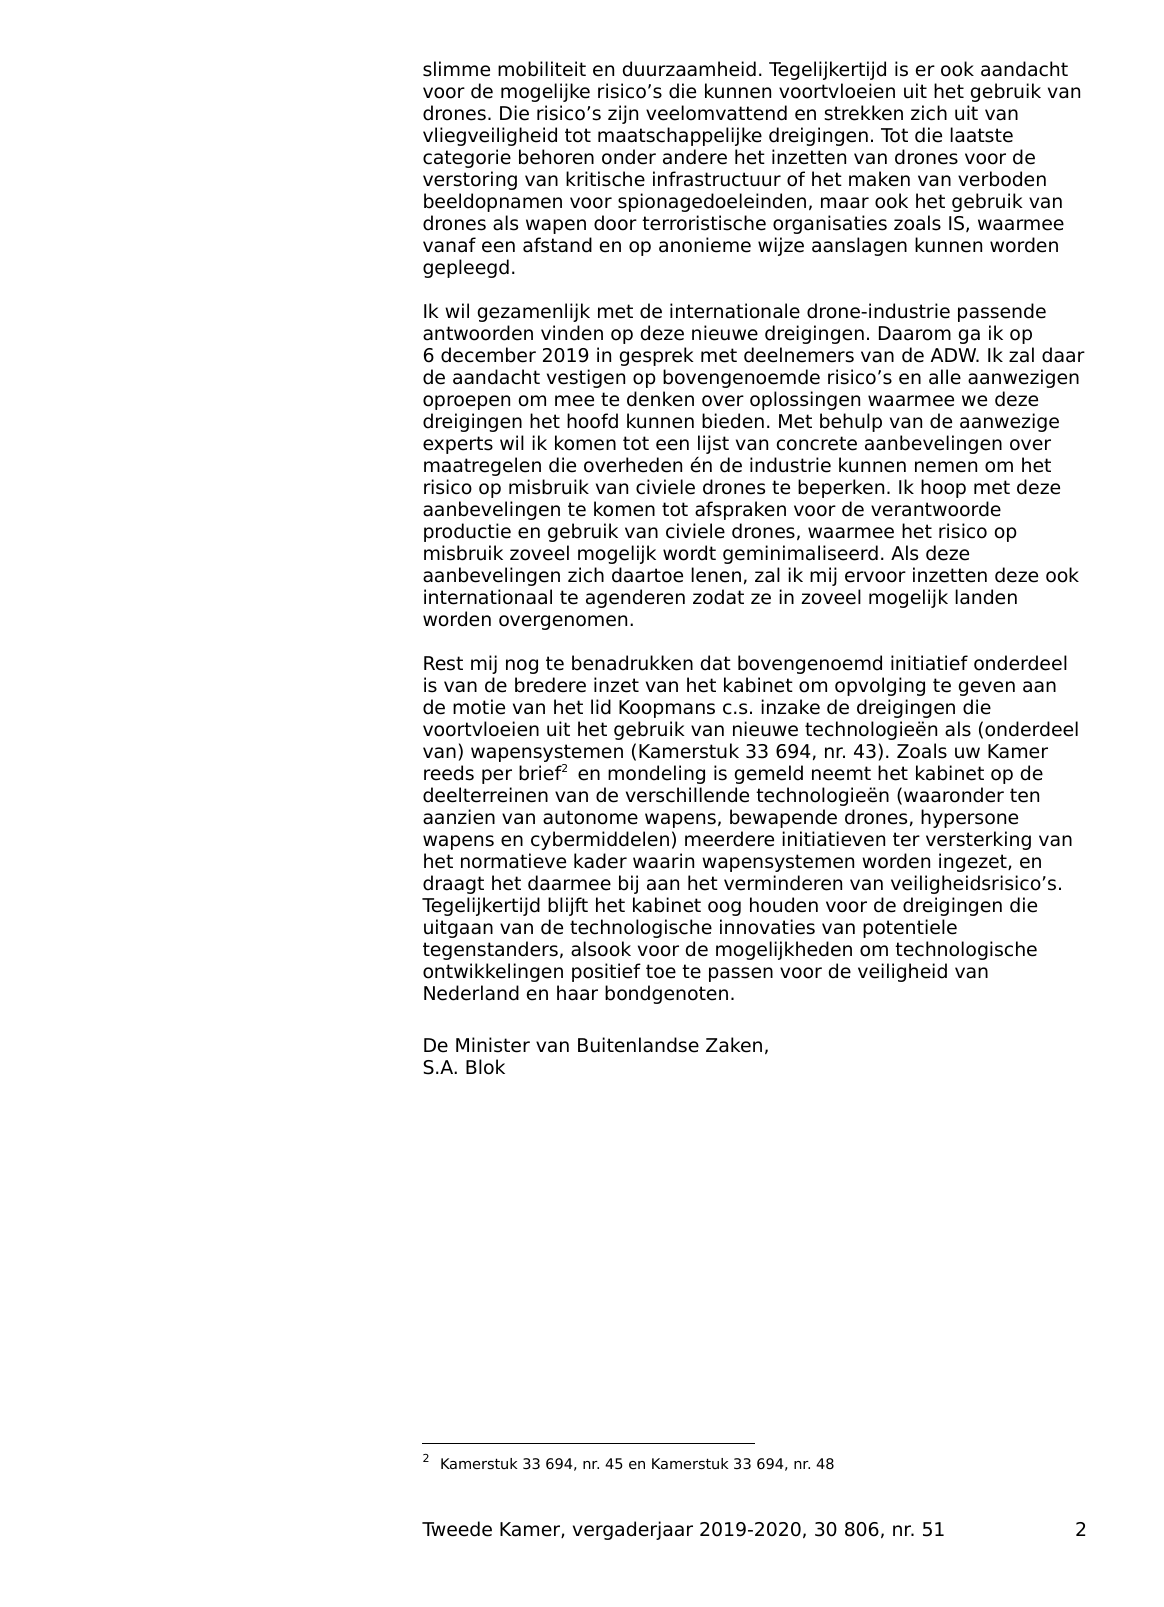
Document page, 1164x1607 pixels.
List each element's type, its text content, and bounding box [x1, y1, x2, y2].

text Rest mij nog te benadrukken dat bovengenoemd initiatief onderdeel is van de bredere inzet van het kabinet om opvolging te geven aan de motie van het lid Koopmans c.s. inzake de dreigingen die voortvloeien uit het gebruik van nieuwe technologieën als (onderdeel van) wapensystemen (Kamerstuk 33 694, nr. 43). Zoals uw Kamer reeds per brief en mondeling is gemeld neemt het kabinet op de deelterreinen van de verschillende technologieën (waaronder ten aanzien van autonome wapens, bewapende drones, hypersone wapens en cybermiddelen) meerdere initiatieven ter versterking van het normatieve kader waarin wapensystemen worden ingezet, en draagt het daarmee bij aan het verminderen van veiligheidsrisico’s. Tegelijkertijd blijft het kabinet oog houden voor de dreigingen die uitgaan van de technologische innovaties van potentiele tegenstanders, alsook voor de mogelijkheden om technologische ontwikkelingen positief toe te passen voor de veiligheid van Nederland en haar bondgenoten. [422, 653, 1087, 1004]
text De Minister van Buitenlandse Zaken, S.A. Blok [422, 1034, 1087, 1078]
text slimme mobiliteit en duurzaamheid. Tegelijkertijd is er ook aandacht voor de mogelijke risico’s die kunnen voortvloeien uit het gebruik van drones. Die risico’s zijn veelomvattend en strekken zich uit van vliegveiligheid tot maatschappelijke dreigingen. Tot die laatste categorie behoren onder andere het inzetten van drones voor de verstoring van kritische infrastructuur of het maken van verboden beeldopnamen voor spionagedoeleinden, maar ook het gebruik van drones als wapen door terroristische organisaties zoals IS, waarmee vanaf een afstand en op anonieme wijze aanslagen kunnen worden gepleegd. [422, 59, 1087, 279]
text Kamerstuk 33 694, nr. 45 en Kamerstuk 33 694, nr. 48 [422, 1452, 1087, 1474]
text Ik wil gezamenlijk met de internationale drone-industrie passende antwoorden vinden op deze nieuwe dreigingen. Daarom ga ik op 6 december 2019 in gesprek met deelnemers van de ADW. Ik zal daar de aandacht vestigen op bovengenoemde risico’s en alle aanwezigen oproepen om mee te denken over oplossingen waarmee we deze dreigingen het hoofd kunnen bieden. Met behulp van de aanwezige experts wil ik komen tot een lijst van concrete aanbevelingen over maatregelen die overheden én de industrie kunnen nemen om het risico op misbruik van civiele drones te beperken. Ik hoop met deze aanbevelingen te komen tot afspraken voor de verantwoorde productie en gebruik van civiele drones, waarmee het risico op misbruik zoveel mogelijk wordt geminimaliseerd. Als deze aanbevelingen zich daartoe lenen, zal ik mij ervoor inzetten deze ook internationaal te agenderen zodat ze in zoveel mogelijk landen worden overgenomen. [422, 301, 1087, 631]
